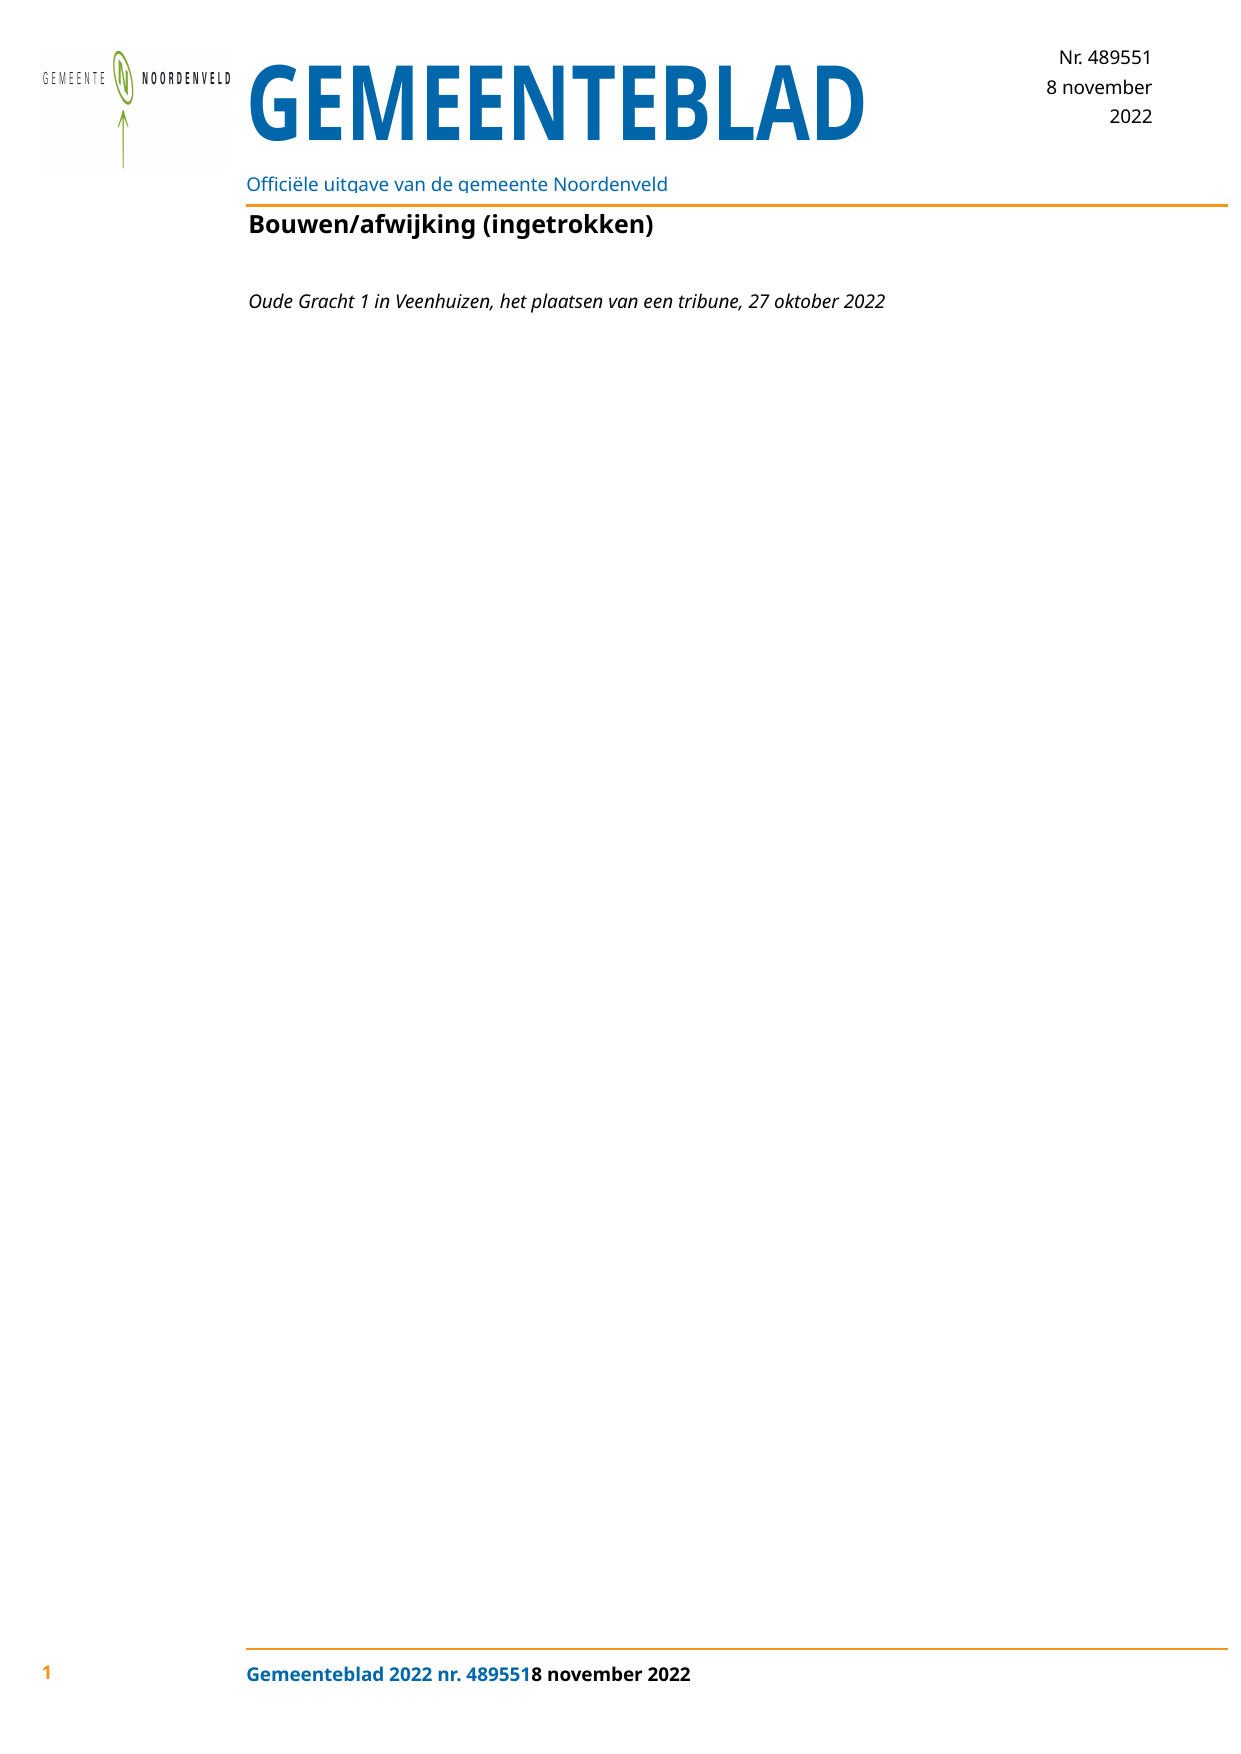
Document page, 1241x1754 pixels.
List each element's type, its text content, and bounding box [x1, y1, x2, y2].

text Oude Gracht 1 in Veenhuizen, het plaatsen van een tribune, 27 oktober 2022 [248, 288, 1152, 314]
text Bouwen/afwijking (ingetrokken) [248, 207, 1152, 241]
picture [41, 47, 231, 172]
